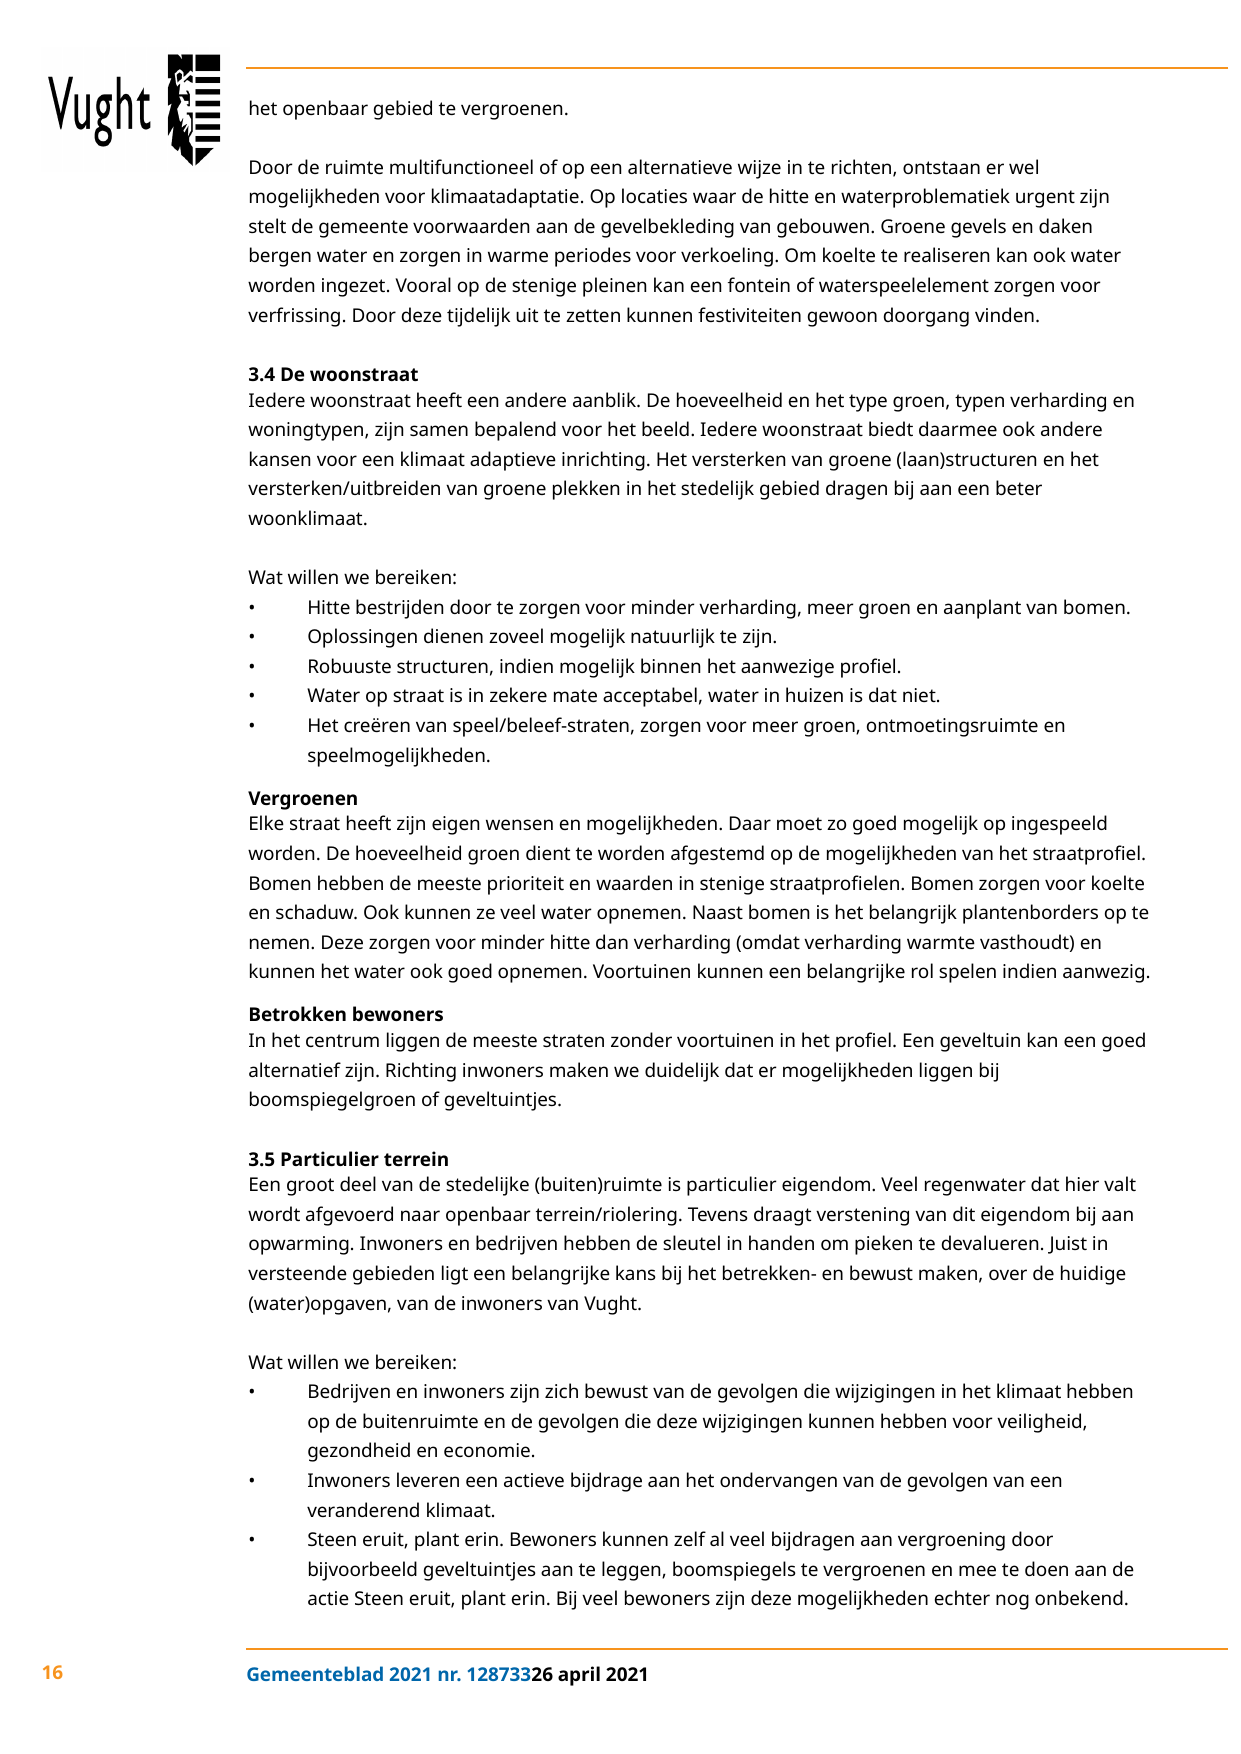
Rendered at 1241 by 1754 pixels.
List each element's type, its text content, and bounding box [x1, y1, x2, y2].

text 3.4 De woonstraat [248, 361, 1152, 387]
text Wat willen we bereiken: [248, 1349, 1152, 1375]
list Bedrijven en inwoners zijn zich bewust van de gevolgen die wijzigingen in het klimaat hebben op de buitenruimte en de gevolgen die deze wijzigingen kunnen hebben voor veiligheid, gezondheid en economie. [248, 1378, 1152, 1463]
list Inwoners leveren een actieve bijdrage aan het ondervangen van de gevolgen van een veranderend klimaat. [248, 1467, 1152, 1523]
text het openbaar gebied te vergroenen. [248, 95, 1152, 121]
list Robuuste structuren, indien mogelijk binnen het aanwezige profiel. [248, 653, 1152, 679]
list Steen eruit, plant erin. Bewoners kunnen zelf al veel bijdragen aan vergroening door bijvoorbeeld geveltuintjes aan te leggen, boomspiegels te vergroenen en mee te doen aan de actie Steen eruit, plant erin. Bij veel bewoners zijn deze mogelijkheden echter nog onbekend. [248, 1526, 1152, 1611]
text Een groot deel van de stedelijke (buiten)ruimte is particulier eigendom. Veel regenwater dat hier valt wordt afgevoerd naar openbaar terrein/riolering. Tevens draagt verstening van dit eigendom bij aan opwarming. Inwoners en bedrijven hebben de sleutel in handen om pieken te devalueren. Juist in versteende gebieden ligt een belangrijke kans bij het betrekken- en bewust maken, over de huidige (water)opgaven, van de inwoners van Vught. [248, 1171, 1152, 1316]
text In het centrum liggen de meeste straten zonder voortuinen in het profiel. Een geveltuin kan een goed alternatief zijn. Richting inwoners maken we duidelijk dat er mogelijkheden liggen bij boomspiegelgroen of geveltuintjes. [248, 1027, 1152, 1112]
list Water op straat is in zekere mate acceptabel, water in huizen is dat niet. [248, 683, 1152, 708]
picture [41, 47, 231, 172]
text Betrokken bewoners [248, 1002, 1152, 1027]
list Oplossingen dienen zoveel mogelijk natuurlijk te zijn. [248, 623, 1152, 649]
text Vergroenen [248, 785, 1152, 811]
text 3.5 Particulier terrein [248, 1146, 1152, 1171]
text Wat willen we bereiken: [248, 564, 1152, 590]
list Het creëren van speel/beleef-straten, zorgen voor meer groen, ontmoetingsruimte en speelmogelijkheden. [248, 712, 1152, 767]
text Door de ruimte multifunctioneel of op een alternatieve wijze in te richten, ontstaan er wel mogelijkheden voor klimaatadaptatie. Op locaties waar de hitte en waterproblematiek urgent zijn stelt de gemeente voorwaarden aan de gevelbekleding van gebouwen. Groene gevels en daken bergen water en zorgen in warme periodes voor verkoeling. Om koelte te realiseren kan ook water worden ingezet. Vooral op de stenige pleinen kan een fontein of waterspeelelement zorgen voor verfrissing. Door deze tijdelijk uit te zetten kunnen festiviteiten gewoon doorgang vinden. [248, 154, 1152, 328]
text Elke straat heeft zijn eigen wensen en mogelijkheden. Daar moet zo goed mogelijk op ingespeeld worden. De hoeveelheid groen dient te worden afgestemd op de mogelijkheden van het straatprofiel. Bomen hebben de meeste prioriteit en waarden in stenige straatprofielen. Bomen zorgen voor koelte en schaduw. Ook kunnen ze veel water opnemen. Naast bomen is het belangrijk plantenborders op te nemen. Deze zorgen voor minder hitte dan verharding (omdat verharding warmte vasthoudt) en kunnen het water ook goed opnemen. Voortuinen kunnen een belangrijke rol spelen indien aanwezig. [248, 811, 1152, 984]
list Hitte bestrijden door te zorgen voor minder verharding, meer groen en aanplant van bomen. [248, 594, 1152, 619]
text Iedere woonstraat heeft een andere aanblik. De hoeveelheid en het type groen, typen verharding en woningtypen, zijn samen bepalend voor het beeld. Iedere woonstraat biedt daarmee ook andere kansen voor een klimaat adaptieve inrichting. Het versterken van groene (laan)structuren en het versterken/uitbreiden van groene plekken in het stedelijk gebied dragen bij aan een beter woonklimaat. [248, 387, 1152, 531]
